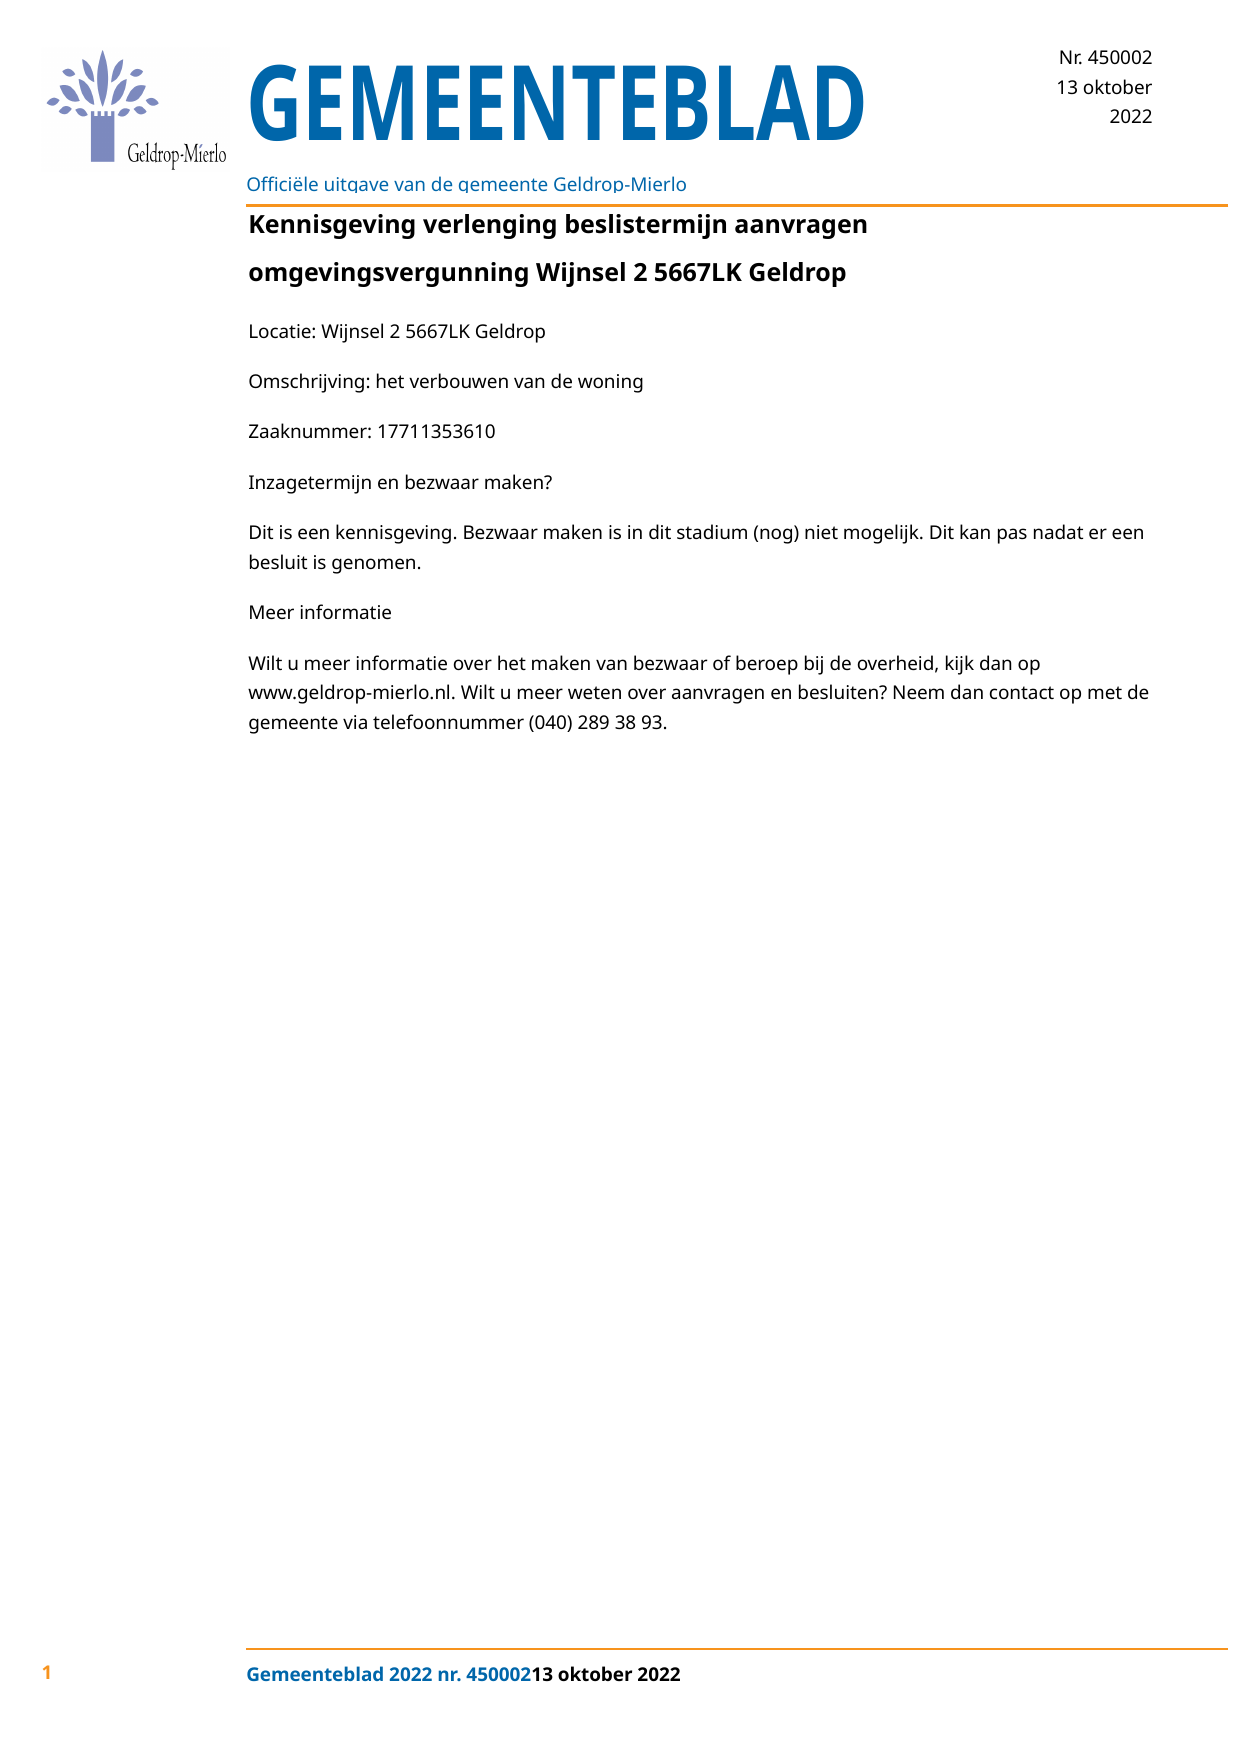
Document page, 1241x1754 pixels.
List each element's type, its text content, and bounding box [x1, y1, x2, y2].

text Zaaknummer: 17711353610 [248, 419, 1152, 444]
text Wilt u meer informatie over het maken van bezwaar of beroep bij de overheid, kijk dan op www.geldrop-mierlo.nl. Wilt u meer weten over aanvragen en besluiten? Neem dan contact op met de gemeente via telefoonnummer (040) 289 38 93. [248, 650, 1152, 735]
text Locatie: Wijnsel 2 5667LK Geldrop [248, 318, 1152, 344]
text Meer informatie [248, 599, 1152, 625]
text Inzagetermijn en bezwaar maken? [248, 469, 1152, 495]
text Kennisgeving verlenging beslistermijn aanvragen omgevingsvergunning Wijnsel 2 5667LK Geldrop [248, 207, 1152, 288]
picture [41, 47, 231, 172]
text Omschrijving: het verbouwen van de woning [248, 368, 1152, 394]
text Dit is een kennisgeving. Bezwaar maken is in dit stadium (nog) niet mogelijk. Dit kan pas nadat er een besluit is genomen. [248, 519, 1152, 575]
